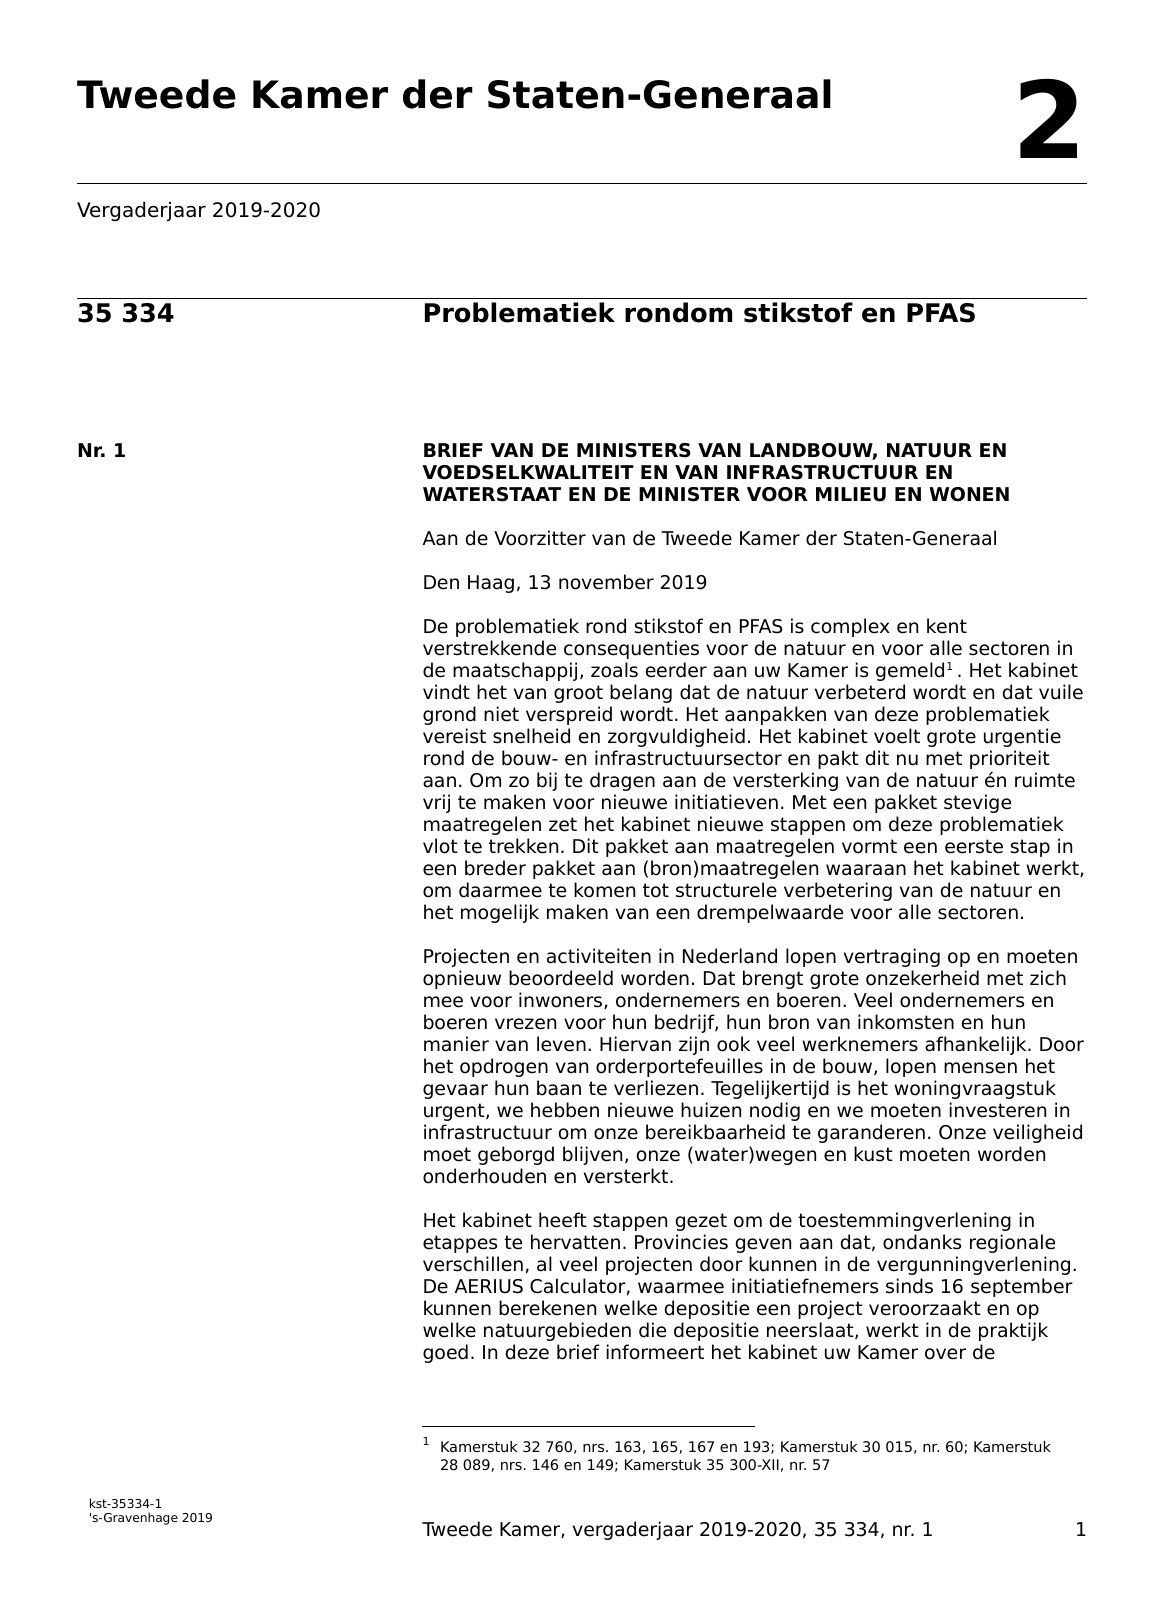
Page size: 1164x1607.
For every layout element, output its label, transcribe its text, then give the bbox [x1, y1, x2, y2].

text Het kabinet heeft stappen gezet om de toestemmingverlening in etappes te hervatten. Provincies geven aan dat, ondanks regionale verschillen, al veel projecten door kunnen in de vergunningverlening. De AERIUS Calculator, waarmee initiatiefnemers sinds 16 september kunnen berekenen welke depositie een project veroorzaakt en op welke natuurgebieden die depositie neerslaat, werkt in de praktijk goed. In deze brief informeert het kabinet uw Kamer over de [422, 1210, 1087, 1364]
text 's-Gravenhage 2019 [88, 1511, 323, 1525]
text kst-35334-1 [88, 1497, 323, 1511]
text Kamerstuk 32 760, nrs. 163, 165, 167 en 193; Kamerstuk 30 015, nr. 60; Kamerstuk 28 089, nrs. 146 en 149; Kamerstuk 35 300-XII, nr. 57 [422, 1435, 1087, 1474]
table_header Tweede Kamer der Staten-Generaal [77, 59, 886, 183]
subtitle 35 334 Problematiek rondom stikstof en PFAS [77, 299, 1087, 329]
text Aan de Voorzitter van de Tweede Kamer der Staten-Generaal [422, 528, 1087, 550]
table_cell Vergaderjaar 2019-2020 [77, 184, 1087, 298]
text De problematiek rond stikstof en PFAS is complex en kent verstrekkende consequenties voor de natuur en voor alle sectoren in de maatschappij, zoals eerder aan uw Kamer is gemeld. Het kabinet vindt het van groot belang dat de natuur verbeterd wordt en dat vuile grond niet verspreid wordt. Het aanpakken van deze problematiek vereist snelheid en zorgvuldigheid. Het kabinet voelt grote urgentie rond de bouw- en infrastructuursector en pakt dit nu met prioriteit aan. Om zo bij te dragen aan de versterking van de natuur én ruimte vrij te maken voor nieuwe initiatieven. Met een pakket stevige maatregelen zet het kabinet nieuwe stappen om deze problematiek vlot te trekken. Dit pakket aan maatregelen vormt een eerste stap in een breder pakket aan (bron)maatregelen waaraan het kabinet werkt, om daarmee te komen tot structurele verbetering van de natuur en het mogelijk maken van een drempelwaarde voor alle sectoren. [422, 616, 1087, 924]
text Den Haag, 13 november 2019 [422, 572, 1087, 594]
text Projecten en activiteiten in Nederland lopen vertraging op en moeten opnieuw beoordeeld worden. Dat brengt grote onzekerheid met zich mee voor inwoners, ondernemers en boeren. Veel ondernemers en boeren vrezen voor hun bedrijf, hun bron van inkomsten en hun manier van leven. Hiervan zijn ook veel werknemers afhankelijk. Door het opdrogen van orderportefeuilles in de bouw, lopen mensen het gevaar hun baan te verliezen. Tegelijkertijd is het woningvraagstuk urgent, we hebben nieuwe huizen nodig en we moeten investeren in infrastructuur om onze bereikbaarheid te garanderen. Onze veiligheid moet geborgd blijven, onze (water)wegen en kust moeten worden onderhouden en versterkt. [422, 946, 1087, 1188]
subtitle Nr. 1 BRIEF VAN DE MINISTERS VAN LANDBOUW, NATUUR EN VOEDSELKWALITEIT EN VAN INFRASTRUCTUUR EN WATERSTAAT EN DE MINISTER VOOR MILIEU EN WONEN [77, 440, 1087, 506]
table_header 2 [886, 59, 1087, 183]
